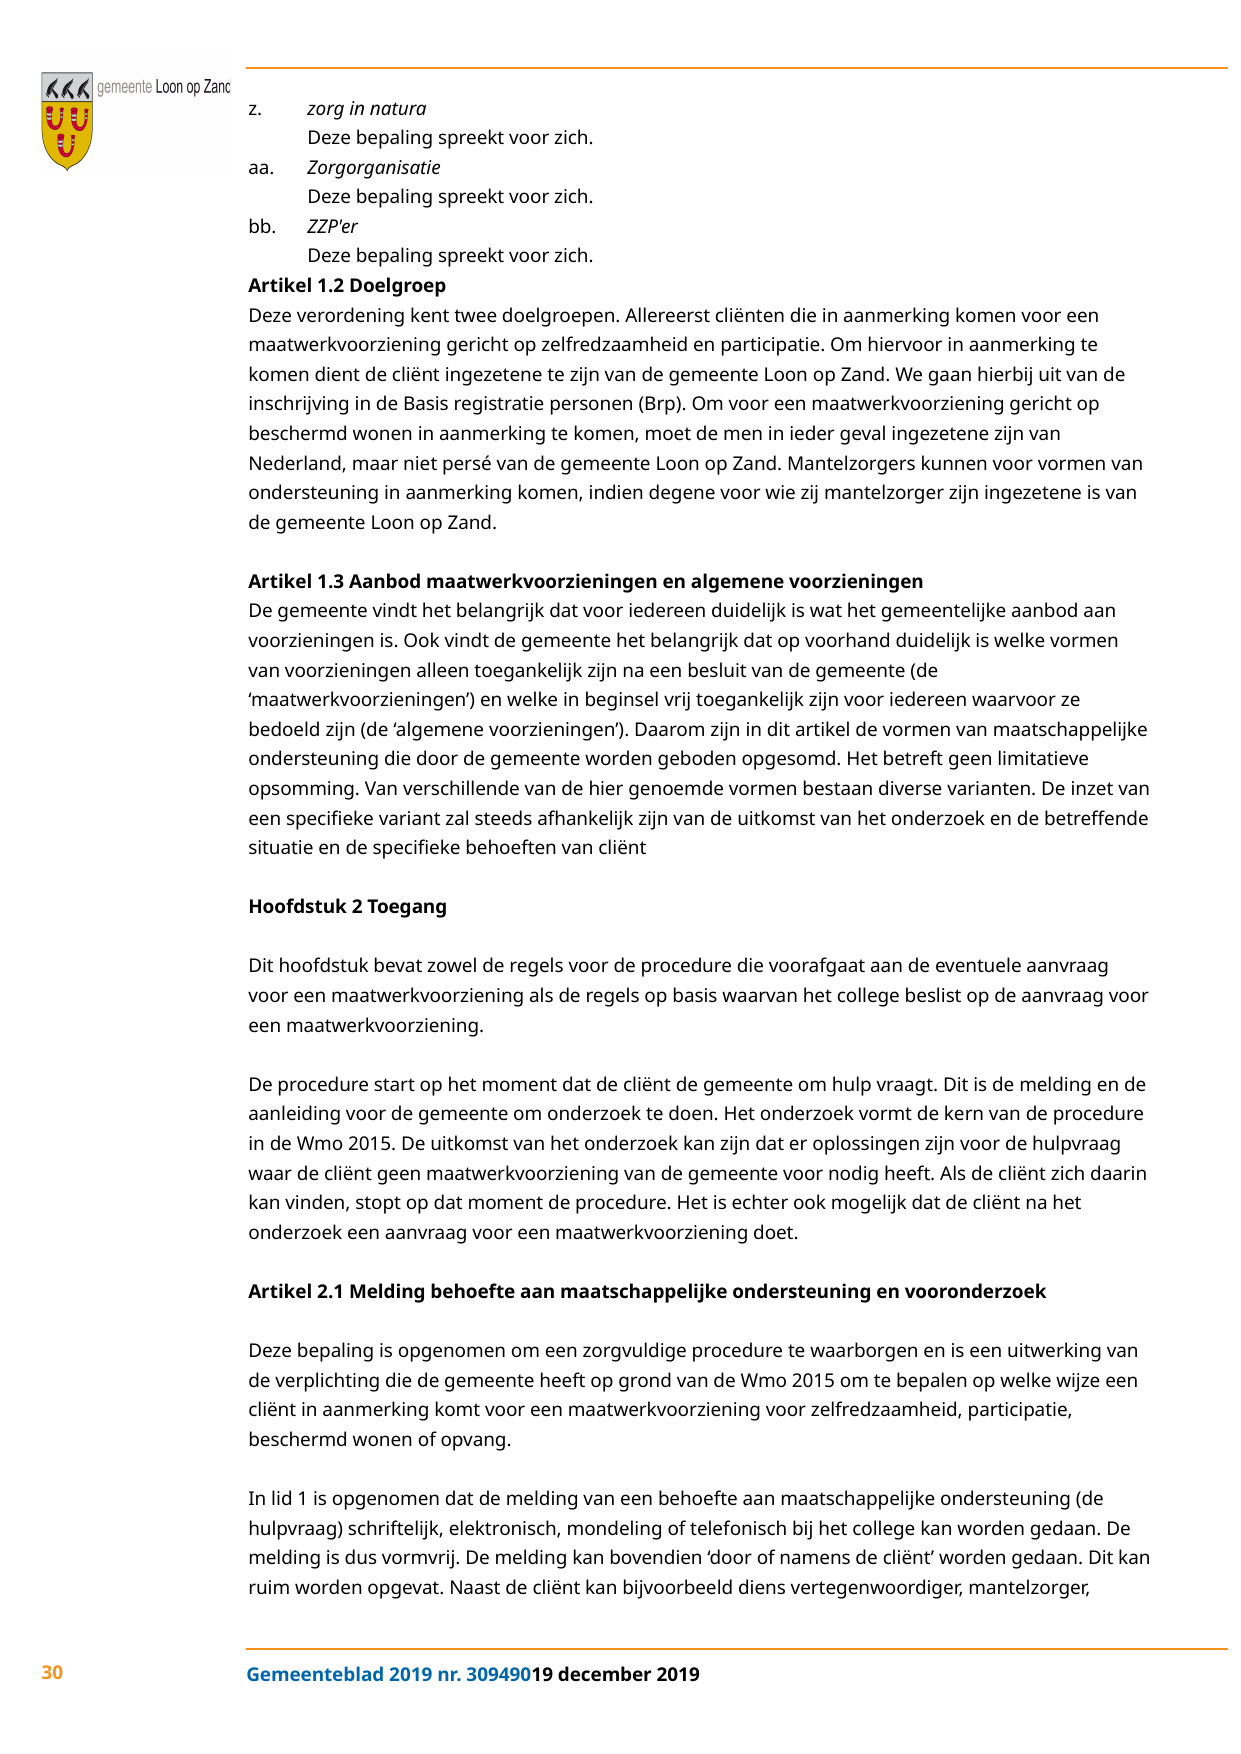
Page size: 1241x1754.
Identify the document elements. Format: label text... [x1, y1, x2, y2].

list zorg in natura [248, 95, 1152, 121]
list Deze bepaling spreekt voor zich. [248, 183, 1152, 209]
text Dit hoofdstuk bevat zowel de regels voor de procedure die voorafgaat aan de eventuele aanvraag voor een maatwerkvoorziening als de regels op basis waarvan het college beslist op de aanvraag voor een maatwerkvoorziening. [248, 953, 1152, 1038]
text De procedure start op het moment dat de cliënt de gemeente om hulp vraagt. Dit is de melding en de aanleiding voor de gemeente om onderzoek te doen. Het onderzoek vormt de kern van de procedure in de Wmo 2015. De uitkomst van het onderzoek kan zijn dat er oplossingen zijn voor de hulpvraag waar de cliënt geen maatwerkvoorziening van de gemeente voor nodig heeft. Als de cliënt zich daarin kan vinden, stopt op dat moment de procedure. Het is echter ook mogelijk dat de cliënt na het onderzoek een aanvraag voor een maatwerkvoorziening doet. [248, 1071, 1152, 1245]
list Deze bepaling spreekt voor zich. [248, 124, 1152, 150]
text Deze bepaling is opgenomen om een zorgvuldige procedure te waarborgen en is een uitwerking van de verplichting die de gemeente heeft op grond van de Wmo 2015 om te bepalen op welke wijze een cliënt in aanmerking komt voor een maatwerkvoorziening voor zelfredzaamheid, participatie, beschermd wonen of opvang. [248, 1337, 1152, 1452]
list Zorgorganisatie [248, 154, 1152, 180]
list Deze bepaling spreekt voor zich. [248, 243, 1152, 268]
text Artikel 1.3 Aanbod maatwerkvoorzieningen en algemene voorzieningen [248, 568, 1152, 594]
list ZZP'er [248, 213, 1152, 239]
text Hoofdstuk 2 Toegang [248, 893, 1152, 919]
text De gemeente vindt het belangrijk dat voor iedereen duidelijk is wat het gemeentelijke aanbod aan voorzieningen is. Ook vindt de gemeente het belangrijk dat op voorhand duidelijk is welke vormen van voorzieningen alleen toegankelijk zijn na een besluit van de gemeente (de ‘maatwerkvoorzieningen’) en welke in beginsel vrij toegankelijk zijn voor iedereen waarvoor ze bedoeld zijn (de ‘algemene voorzieningen’). Daarom zijn in dit artikel de vormen van maatschappelijke ondersteuning die door de gemeente worden geboden opgesomd. Het betreft geen limitatieve opsomming. Van verschillende van de hier genoemde vormen bestaan diverse varianten. De inzet van een specifieke variant zal steeds afhankelijk zijn van de uitkomst van het onderzoek en de betreffende situatie en de specifieke behoeften van cliënt [248, 598, 1152, 860]
text Artikel 2.1 Melding behoefte aan maatschappelijke ondersteuning en vooronderzoek [248, 1278, 1152, 1304]
text Artikel 1.2 Doelgroep [248, 272, 1152, 298]
text In lid 1 is opgenomen dat de melding van een behoefte aan maatschappelijke ondersteuning (de hulpvraag) schriftelijk, elektronisch, mondeling of telefonisch bij het college kan worden gedaan. De melding is dus vormvrij. De melding kan bovendien ‘door of namens de cliënt’ worden gedaan. Dit kan ruim worden opgevat. Naast de cliënt kan bijvoorbeeld diens vertegenwoordiger, mantelzorger, [248, 1485, 1152, 1600]
text Deze verordening kent twee doelgroepen. Allereerst cliënten die in aanmerking komen voor een maatwerkvoorziening gericht op zelfredzaamheid en participatie. Om hiervoor in aanmerking te komen dient de cliënt ingezetene te zijn van de gemeente Loon op Zand. We gaan hierbij uit van de inschrijving in de Basis registratie personen (Brp). Om voor een maatwerkvoorziening gericht op beschermd wonen in aanmerking te komen, moet de men in ieder geval ingezetene zijn van Nederland, maar niet persé van de gemeente Loon op Zand. Mantelzorgers kunnen voor vormen van ondersteuning in aanmerking komen, indien degene voor wie zij mantelzorger zijn ingezetene is van de gemeente Loon op Zand. [248, 302, 1152, 535]
picture [41, 47, 231, 172]
